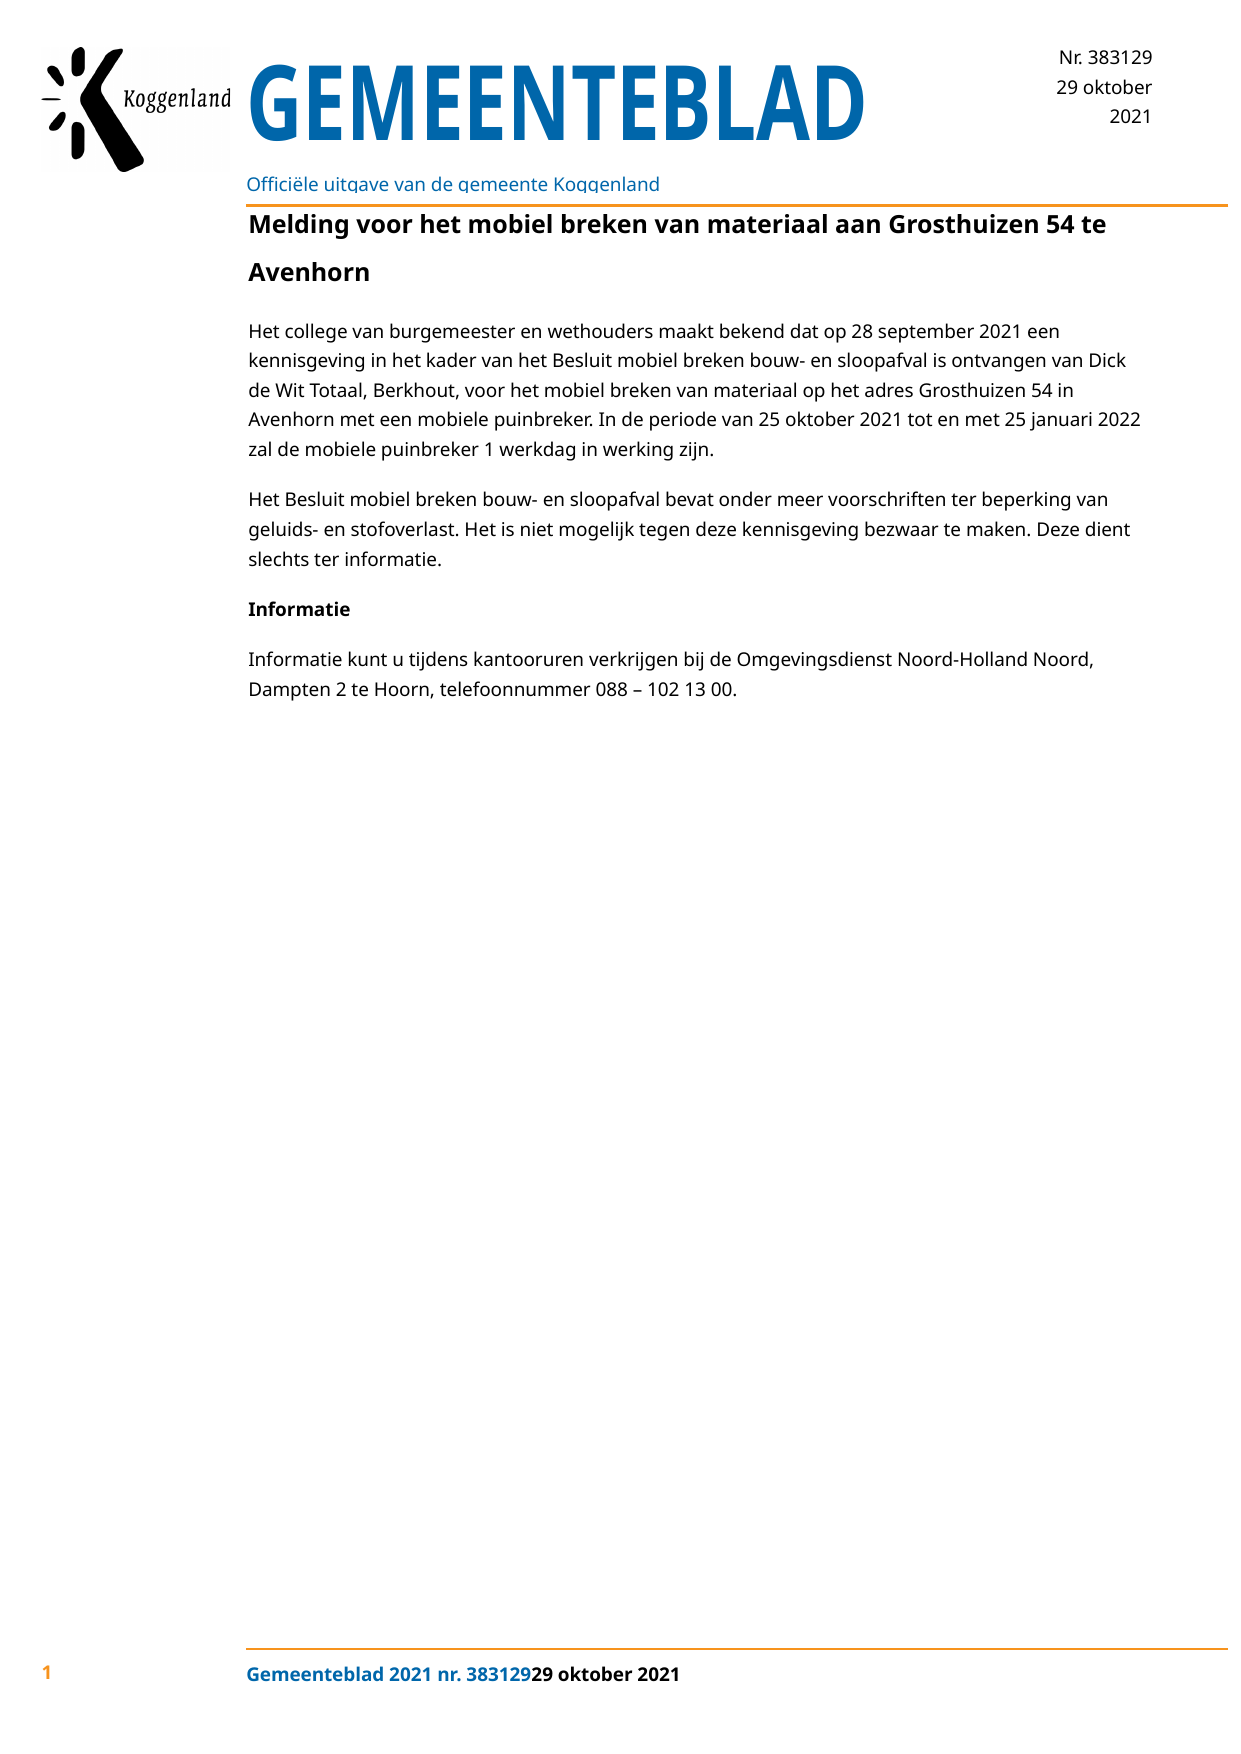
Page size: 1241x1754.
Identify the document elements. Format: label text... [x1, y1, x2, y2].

text Informatie [248, 596, 1152, 622]
text Het Besluit mobiel breken bouw- en sloopafval bevat onder meer voorschriften ter beperking van geluids- en stofoverlast. Het is niet mogelijk tegen deze kennisgeving bezwaar te maken. Deze dient slechts ter informatie. [248, 487, 1152, 572]
text Informatie kunt u tijdens kantooruren verkrijgen bij de Omgevingsdienst Noord-Holland Noord, Dampten 2 te Hoorn, telefoonnummer 088 – 102 13 00. [248, 647, 1152, 702]
picture [41, 47, 231, 172]
text Het college van burgemeester en wethouders maakt bekend dat op 28 september 2021 een kennisgeving in het kader van het Besluit mobiel breken bouw- en sloopafval is ontvangen van Dick de Wit Totaal, Berkhout, voor het mobiel breken van materiaal op het adres Grosthuizen 54 in Avenhorn met een mobiele puinbreker. In de periode van 25 oktober 2021 tot en met 25 januari 2022 zal de mobiele puinbreker 1 werkdag in werking zijn. [248, 318, 1152, 462]
text Melding voor het mobiel breken van materiaal aan Grosthuizen 54 te Avenhorn [248, 207, 1152, 288]
